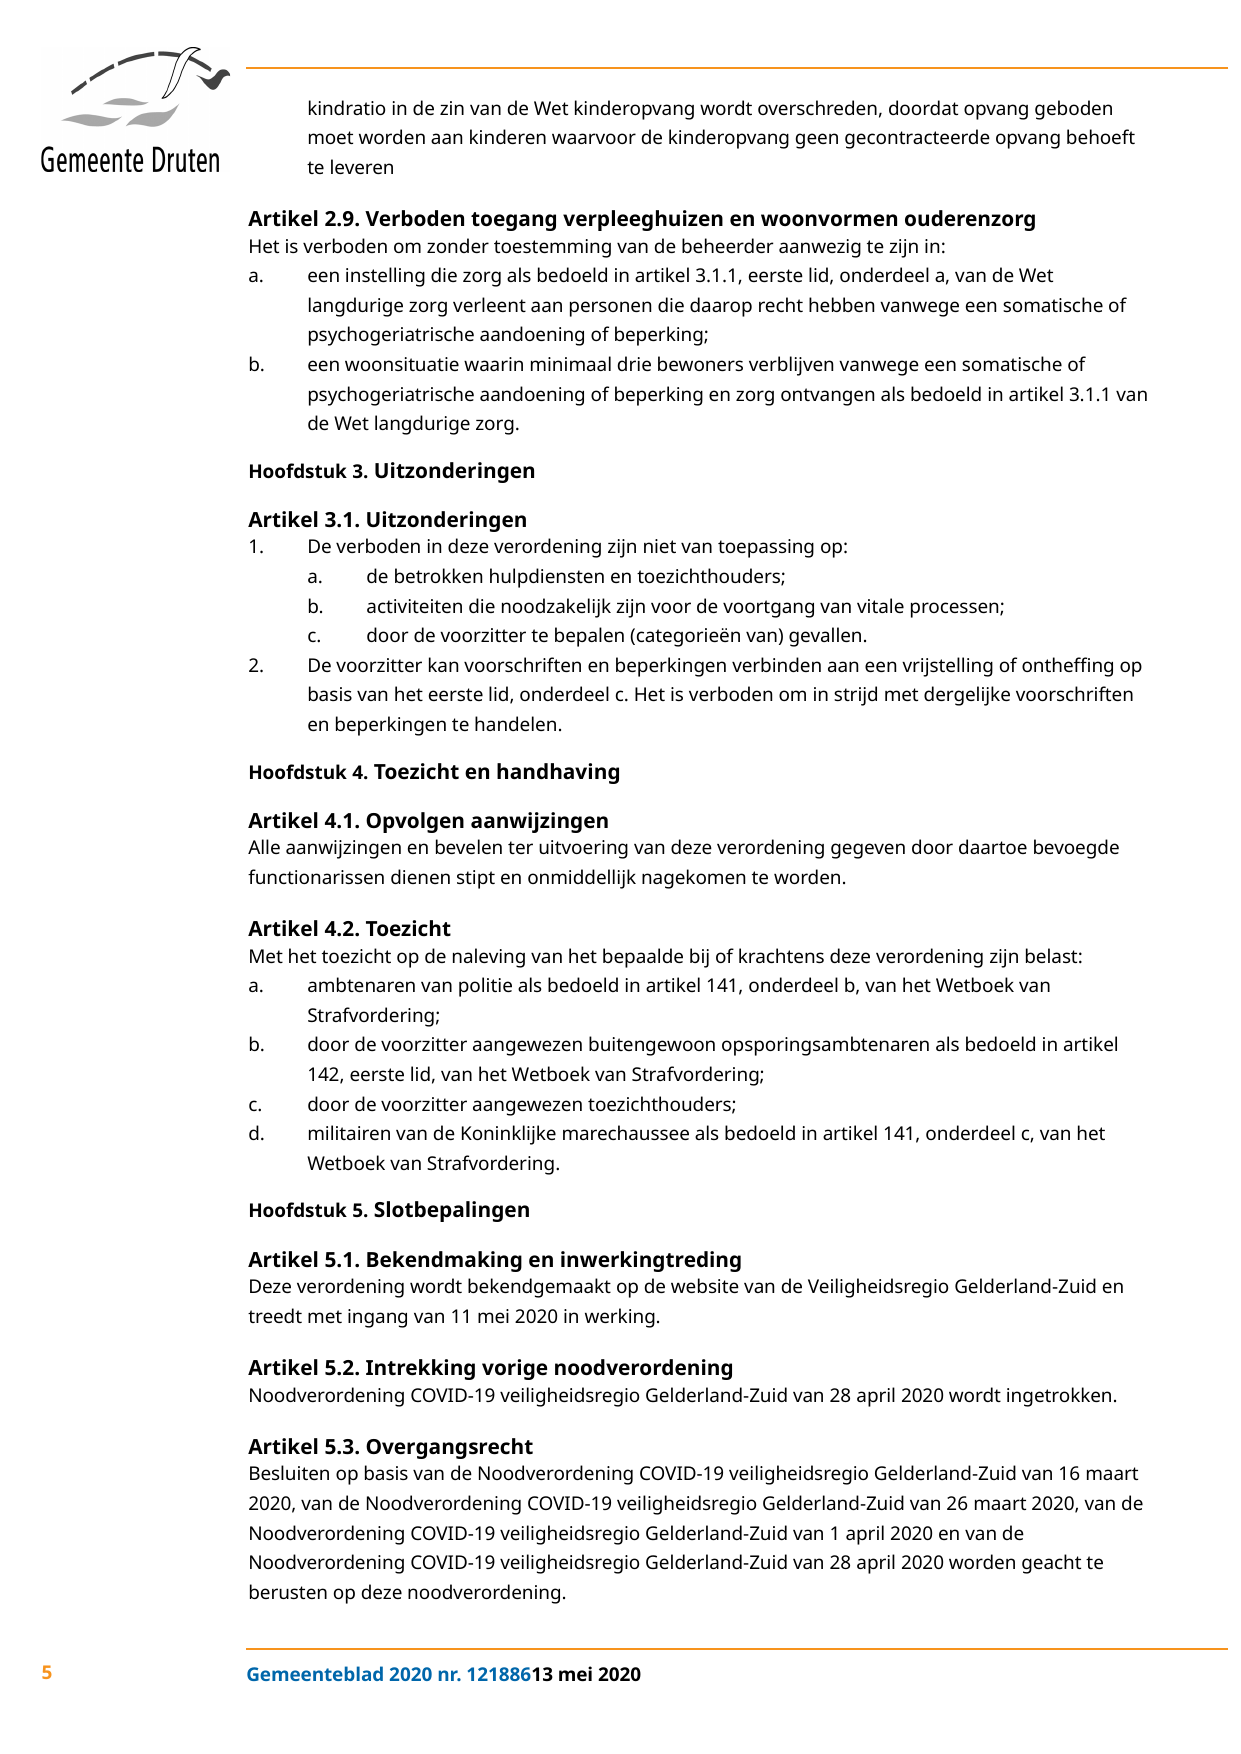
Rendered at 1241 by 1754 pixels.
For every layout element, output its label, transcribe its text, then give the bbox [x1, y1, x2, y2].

list door de voorzitter aangewezen toezichthouders; [248, 1091, 1152, 1117]
list door de voorzitter aangewezen buitengewoon opsporingsambtenaren als bedoeld in artikel 142, eerste lid, van het Wetboek van Strafvordering; [248, 1032, 1152, 1087]
text Artikel 4.2. Toezicht [248, 914, 1152, 943]
list militairen van de Koninklijke marechaussee als bedoeld in artikel 141, onderdeel c, van het Wetboek van Strafvordering. [248, 1120, 1152, 1176]
text Hoofdstuk 4. Toezicht en handhaving [248, 757, 1152, 785]
text Artikel 2.9. Verboden toegang verpleeghuizen en woonvormen ouderenzorg [248, 204, 1152, 233]
text Het is verboden om zonder toestemming van de beheerder aanwezig te zijn in: [248, 233, 1152, 258]
list door de voorzitter te bepalen (categorieën van) gevallen. [307, 622, 1152, 648]
text Alle aanwijzingen en bevelen ter uitvoering van deze verordening gegeven door daartoe bevoegde functionarissen dienen stipt en onmiddellijk nagekomen te worden. [248, 834, 1152, 890]
text Met het toezicht op de naleving van het bepaalde bij of krachtens deze verordening zijn belast: [248, 943, 1152, 969]
list een woonsituatie waarin minimaal drie bewoners verblijven vanwege een somatische of psychogeriatrische aandoening of beperking en zorg ontvangen als bedoeld in artikel 3.1.1 van de Wet langdurige zorg. [248, 351, 1152, 436]
text Hoofdstuk 3. Uitzonderingen [248, 456, 1152, 484]
text Noodverordening COVID-19 veiligheidsregio Gelderland-Zuid van 28 april 2020 wordt ingetrokken. [248, 1382, 1152, 1407]
list De verboden in deze verordening zijn niet van toepassing op: [248, 534, 1152, 559]
text Artikel 3.1. Uitzonderingen [248, 505, 1152, 534]
text Artikel 5.2. Intrekking vorige noodverordening [248, 1353, 1152, 1382]
list een instelling die zorg als bedoeld in artikel 3.1.1, eerste lid, onderdeel a, van de Wet langdurige zorg verleent aan personen die daarop recht hebben vanwege een somatische of psychogeriatrische aandoening of beperking; [248, 262, 1152, 347]
list activiteiten die noodzakelijk zijn voor de voortgang van vitale processen; [307, 593, 1152, 618]
text Deze verordening wordt bekendgemaakt op de website van de Veiligheidsregio Gelderland-Zuid en treedt met ingang van 11 mei 2020 in werking. [248, 1273, 1152, 1329]
list kindratio in de zin van de Wet kinderopvang wordt overschreden, doordat opvang geboden moet worden aan kinderen waarvoor de kinderopvang geen gecontracteerde opvang behoeft te leveren [248, 95, 1152, 180]
text Besluiten op basis van de Noodverordening COVID-19 veiligheidsregio Gelderland-Zuid van 16 maart 2020, van de Noodverordening COVID-19 veiligheidsregio Gelderland-Zuid van 26 maart 2020, van de Noodverordening COVID-19 veiligheidsregio Gelderland-Zuid van 1 april 2020 en van de Noodverordening COVID-19 veiligheidsregio Gelderland-Zuid van 28 april 2020 worden geacht te berusten op deze noodverordening. [248, 1461, 1152, 1605]
list ambtenaren van politie als bedoeld in artikel 141, onderdeel b, van het Wetboek van Strafvordering; [248, 972, 1152, 1028]
list de betrokken hulpdiensten en toezichthouders; [307, 563, 1152, 589]
picture [41, 47, 231, 172]
list De voorzitter kan voorschriften en beperkingen verbinden aan een vrijstelling of ontheffing op basis van het eerste lid, onderdeel c. Het is verboden om in strijd met dergelijke voorschriften en beperkingen te handelen. [248, 652, 1152, 737]
text Hoofdstuk 5. Slotbepalingen [248, 1196, 1152, 1224]
text Artikel 4.1. Opvolgen aanwijzingen [248, 806, 1152, 834]
text Artikel 5.1. Bekendmaking en inwerkingtreding [248, 1245, 1152, 1273]
text Artikel 5.3. Overgangsrecht [248, 1432, 1152, 1461]
